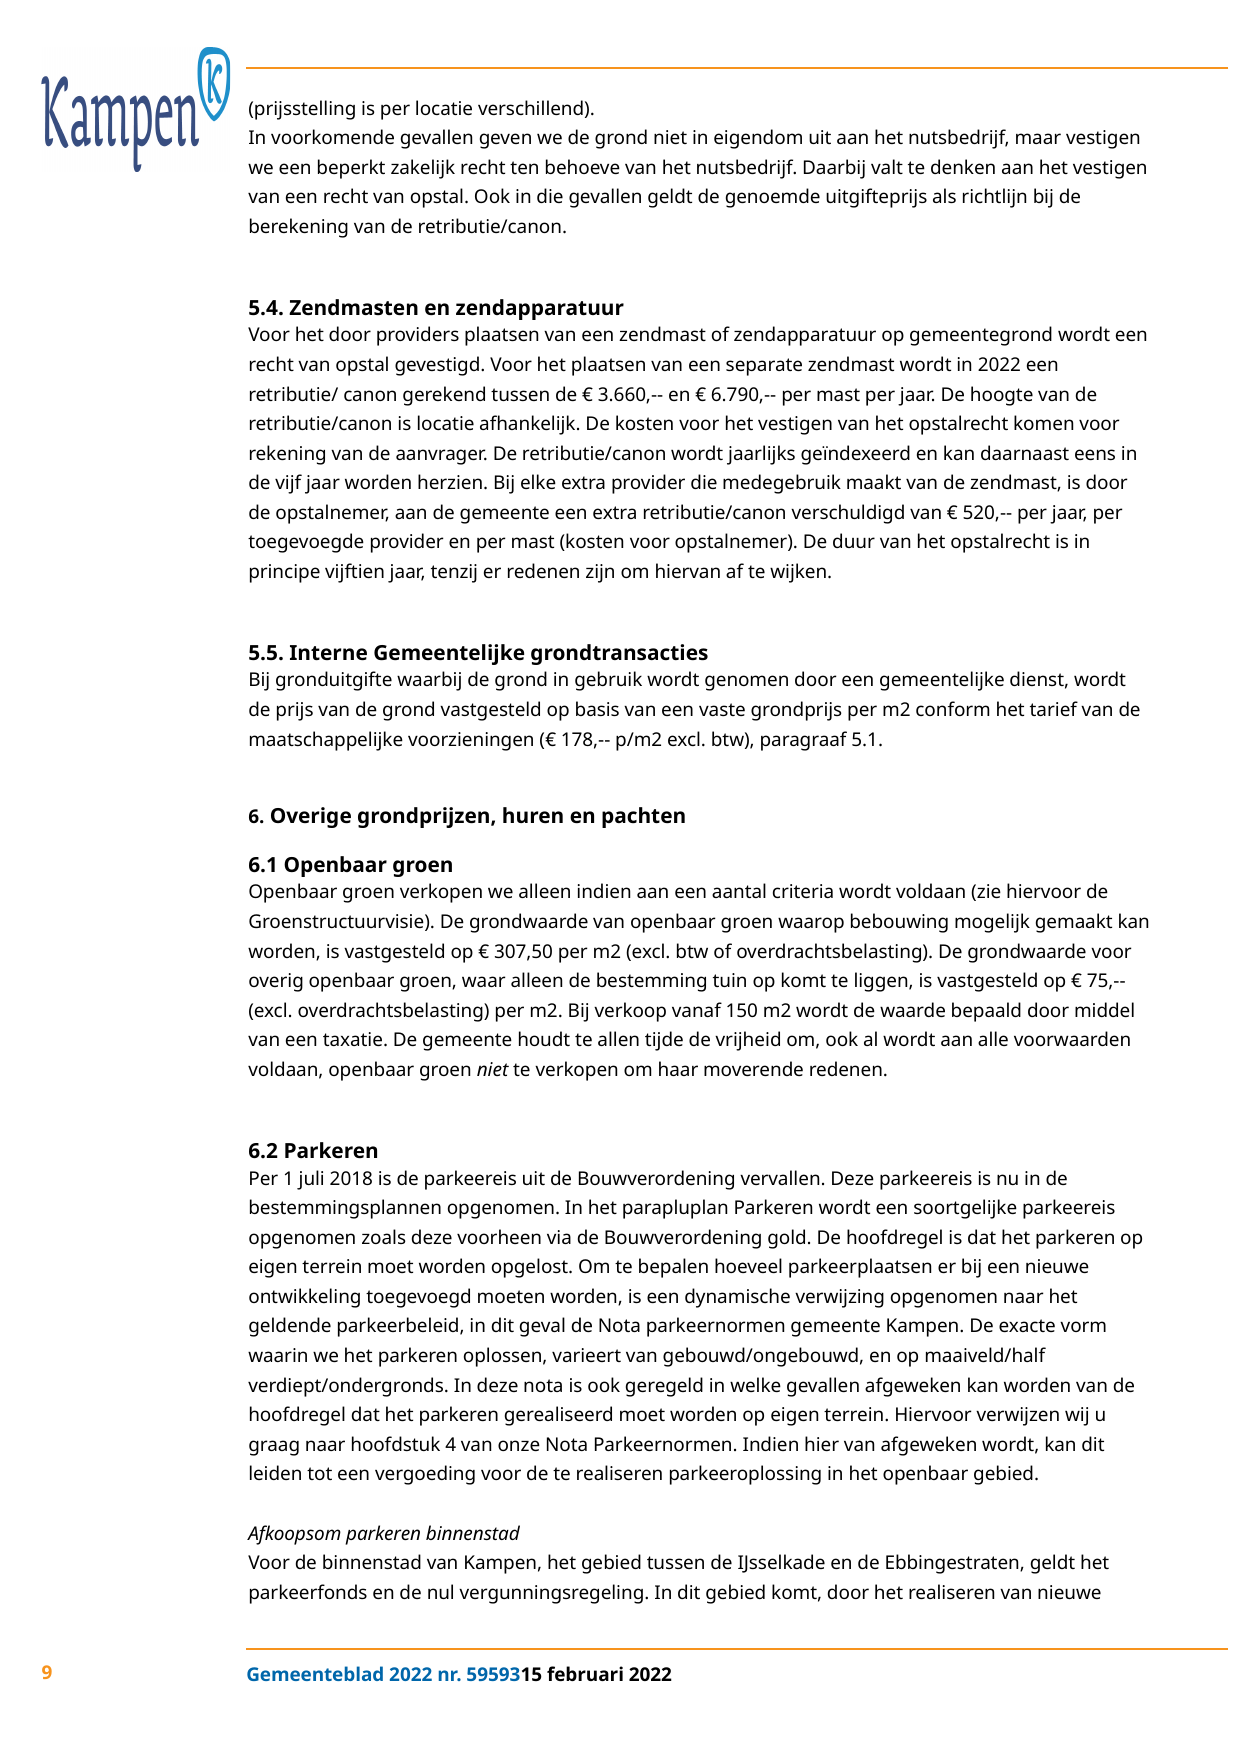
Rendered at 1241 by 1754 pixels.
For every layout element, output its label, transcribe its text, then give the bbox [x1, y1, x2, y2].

text 6.2 Parkeren [248, 1136, 1152, 1165]
text 6. Overige grondprijzen, huren en pachten [248, 801, 1152, 829]
text Bij gronduitgifte waarbij de grond in gebruik wordt genomen door een gemeentelijke dienst, wordt de prijs van de grond vastgesteld op basis van een vaste grondprijs per m2 conform het tarief van de maatschappelijke voorzieningen (€ 178,-- p/m2 excl. btw), paragraaf 5.1. [248, 667, 1152, 752]
text In voorkomende gevallen geven we de grond niet in eigendom uit aan het nutsbedrijf, maar vestigen we een beperkt zakelijk recht ten behoeve van het nutsbedrijf. Daarbij valt te denken aan het vestigen van een recht van opstal. Ook in die gevallen geldt de genoemde uitgifteprijs als richtlijn bij de berekening van de retributie/canon. [248, 124, 1152, 239]
text (prijsstelling is per locatie verschillend). [248, 95, 1152, 121]
picture [41, 47, 231, 172]
text Per 1 juli 2018 is de parkeereis uit de Bouwverordening vervallen. Deze parkeereis is nu in de bestemmingsplannen opgenomen. In het parapluplan Parkeren wordt een soortgelijke parkeereis opgenomen zoals deze voorheen via de Bouwverordening gold. De hoofdregel is dat het parkeren op eigen terrein moet worden opgelost. Om te bepalen hoeveel parkeerplaatsen er bij een nieuwe ontwikkeling toegevoegd moeten worden, is een dynamische verwijzing opgenomen naar het geldende parkeerbeleid, in dit geval de Nota parkeernormen gemeente Kampen. De exacte vorm waarin we het parkeren oplossen, varieert van gebouwd/ongebouwd, en op maaiveld/half verdiept/ondergronds. In deze nota is ook geregeld in welke gevallen afgeweken kan worden van de hoofdregel dat het parkeren gerealiseerd moet worden op eigen terrein. Hiervoor verwijzen wij u graag naar hoofdstuk 4 van onze Nota Parkeernormen. Indien hier van afgeweken wordt, kan dit leiden tot een vergoeding voor de te realiseren parkeeroplossing in het openbaar gebied. [248, 1165, 1152, 1486]
text Voor de binnenstad van Kampen, het gebied tussen de IJsselkade en de Ebbingestraten, geldt het parkeerfonds en de nul vergunningsregeling. In dit gebied komt, door het realiseren van nieuwe [248, 1549, 1152, 1604]
text 5.5. Interne Gemeentelijke grondtransacties [248, 638, 1152, 667]
text 5.4. Zendmasten en zendapparatuur [248, 293, 1152, 322]
text 6.1 Openbaar groen [248, 850, 1152, 879]
text Voor het door providers plaatsen van een zendmast of zendapparatuur op gemeentegrond wordt een recht van opstal gevestigd. Voor het plaatsen van een separate zendmast wordt in 2022 een retributie/ canon gerekend tussen de € 3.660,-- en € 6.790,-- per mast per jaar. De hoogte van de retributie/canon is locatie afhankelijk. De kosten voor het vestigen van het opstalrecht komen voor rekening van de aanvrager. De retributie/canon wordt jaarlijks geïndexeerd en kan daarnaast eens in de vijf jaar worden herzien. Bij elke extra provider die medegebruik maakt van de zendmast, is door de opstalnemer, aan de gemeente een extra retributie/canon verschuldigd van € 520,-- per jaar, per toegevoegde provider en per mast (kosten voor opstalnemer). De duur van het opstalrecht is in principe vijftien jaar, tenzij er redenen zijn om hiervan af te wijken. [248, 322, 1152, 584]
text Openbaar groen verkopen we alleen indien aan een aantal criteria wordt voldaan (zie hiervoor de Groenstructuurvisie). De grondwaarde van openbaar groen waarop bebouwing mogelijk gemaakt kan worden, is vastgesteld op € 307,50 per m2 (excl. btw of overdrachtsbelasting). De grondwaarde voor overig openbaar groen, waar alleen de bestemming tuin op komt te liggen, is vastgesteld op € 75,-- (excl. overdrachtsbelasting) per m2. Bij verkoop vanaf 150 m2 wordt de waarde bepaald door middel van een taxatie. De gemeente houdt te allen tijde de vrijheid om, ook al wordt aan alle voorwaarden voldaan, openbaar groen niet te verkopen om haar moverende redenen. [248, 879, 1152, 1082]
text Afkoopsom parkeren binnenstad [248, 1520, 1152, 1545]
